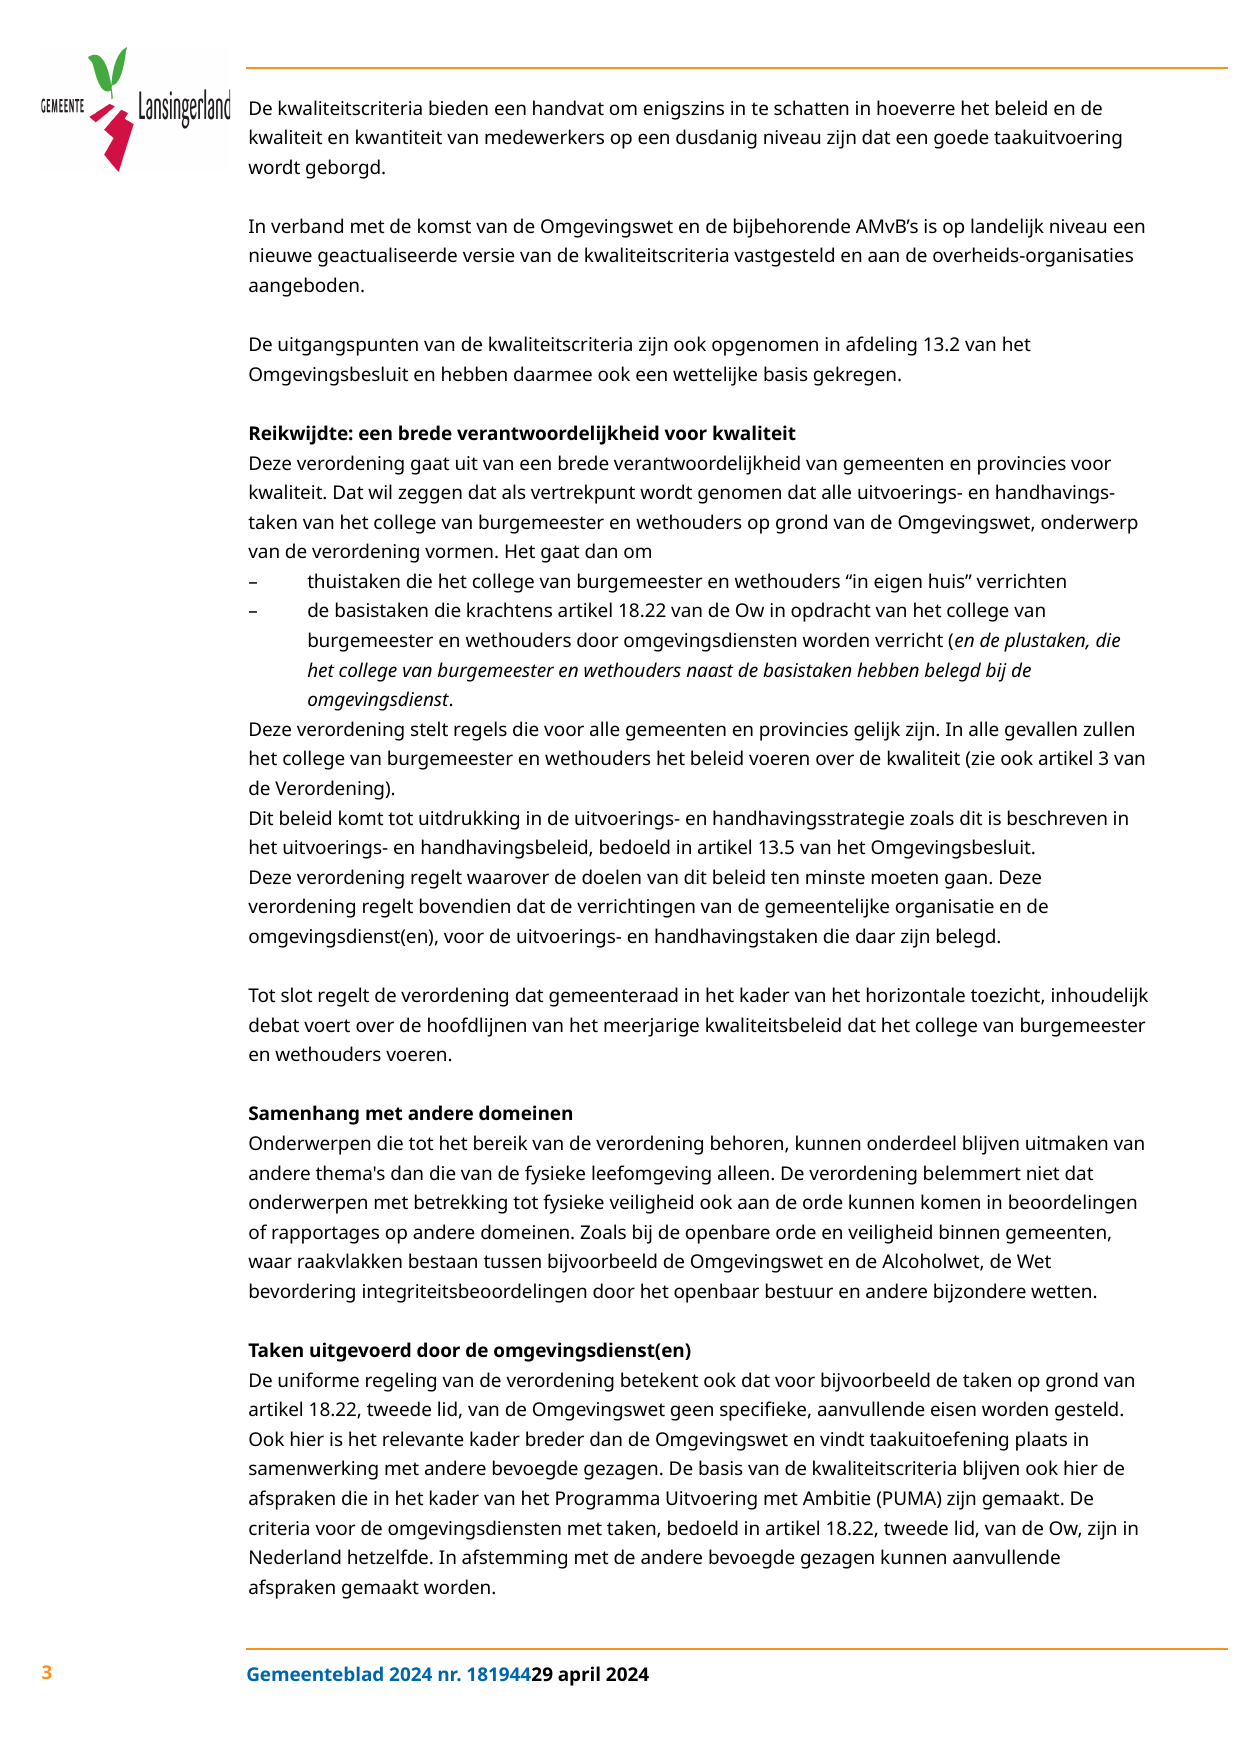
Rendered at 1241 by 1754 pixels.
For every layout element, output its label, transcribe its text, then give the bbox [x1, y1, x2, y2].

text Reikwijdte: een brede verantwoordelijkheid voor kwaliteit [248, 420, 1152, 446]
list de basistaken die krachtens artikel 18.22 van de Ow in opdracht van het college van burgemeester en wethouders door omgevingsdiensten worden verricht (en de plustaken, die het college van burgemeester en wethouders naast de basistaken hebben belegd bij de omgevingsdienst. [248, 598, 1152, 712]
text De uniforme regeling van de verordening betekent ook dat voor bijvoorbeeld de taken op grond van artikel 18.22, tweede lid, van de Omgevingswet geen specifieke, aanvullende eisen worden gesteld. Ook hier is het relevante kader breder dan de Omgevingswet en vindt taakuitoefening plaats in samenwerking met andere bevoegde gezagen. De basis van de kwaliteitscriteria blijven ook hier de afspraken die in het kader van het Programma Uitvoering met Ambitie (PUMA) zijn gemaakt. De criteria voor de omgevingsdiensten met taken, bedoeld in artikel 18.22, tweede lid, van de Ow, zijn in Nederland hetzelfde. In afstemming met de andere bevoegde gezagen kunnen aanvullende afspraken gemaakt worden. [248, 1367, 1152, 1600]
text Deze verordening stelt regels die voor alle gemeenten en provincies gelijk zijn. In alle gevallen zullen het college van burgemeester en wethouders het beleid voeren over de kwaliteit (zie ook artikel 3 van de Verordening). [248, 716, 1152, 801]
text Taken uitgevoerd door de omgevingsdienst(en) [248, 1337, 1152, 1363]
list thuistaken die het college van burgemeester en wethouders “in eigen huis” verrichten [248, 568, 1152, 594]
text Tot slot regelt de verordening dat gemeenteraad in het kader van het horizontale toezicht, inhoudelijk debat voert over de hoofdlijnen van het meerjarige kwaliteitsbeleid dat het college van burgemeester en wethouders voeren. [248, 982, 1152, 1067]
text In verband met de komst van de Omgevingswet en de bijbehorende AMvB’s is op landelijk niveau een nieuwe geactualiseerde versie van de kwaliteitscriteria vastgesteld en aan de overheids-organisaties aangeboden. [248, 213, 1152, 298]
text Dit beleid komt tot uitdrukking in de uitvoerings- en handhavingsstrategie zoals dit is beschreven in het uitvoerings- en handhavingsbeleid, bedoeld in artikel 13.5 van het Omgevingsbesluit. [248, 805, 1152, 860]
text Deze verordening gaat uit van een brede verantwoordelijkheid van gemeenten en provincies voor kwaliteit. Dat wil zeggen dat als vertrekpunt wordt genomen dat alle uitvoerings- en handhavings-taken van het college van burgemeester en wethouders op grond van de Omgevingswet, onderwerp van de verordening vormen. Het gaat dan om [248, 450, 1152, 564]
text De uitgangspunten van de kwaliteitscriteria zijn ook opgenomen in afdeling 13.2 van het Omgevingsbesluit en hebben daarmee ook een wettelijke basis gekregen. [248, 331, 1152, 387]
text De kwaliteitscriteria bieden een handvat om enigszins in te schatten in hoeverre het beleid en de kwaliteit en kwantiteit van medewerkers op een dusdanig niveau zijn dat een goede taakuitvoering wordt geborgd. [248, 95, 1152, 180]
text Samenhang met andere domeinen [248, 1101, 1152, 1126]
text Deze verordening regelt waarover de doelen van dit beleid ten minste moeten gaan. Deze verordening regelt bovendien dat de verrichtingen van de gemeentelijke organisatie en de omgevingsdienst(en), voor de uitvoerings- en handhavingstaken die daar zijn belegd. [248, 864, 1152, 949]
picture [41, 47, 231, 172]
text Onderwerpen die tot het bereik van de verordening behoren, kunnen onderdeel blijven uitmaken van andere thema's dan die van de fysieke leefomgeving alleen. De verordening belemmert niet dat onderwerpen met betrekking tot fysieke veiligheid ook aan de orde kunnen komen in beoordelingen of rapportages op andere domeinen. Zoals bij de openbare orde en veiligheid binnen gemeenten, waar raakvlakken bestaan tussen bijvoorbeeld de Omgevingswet en de Alcoholwet, de Wet bevordering integriteitsbeoordelingen door het openbaar bestuur en andere bijzondere wetten. [248, 1130, 1152, 1304]
